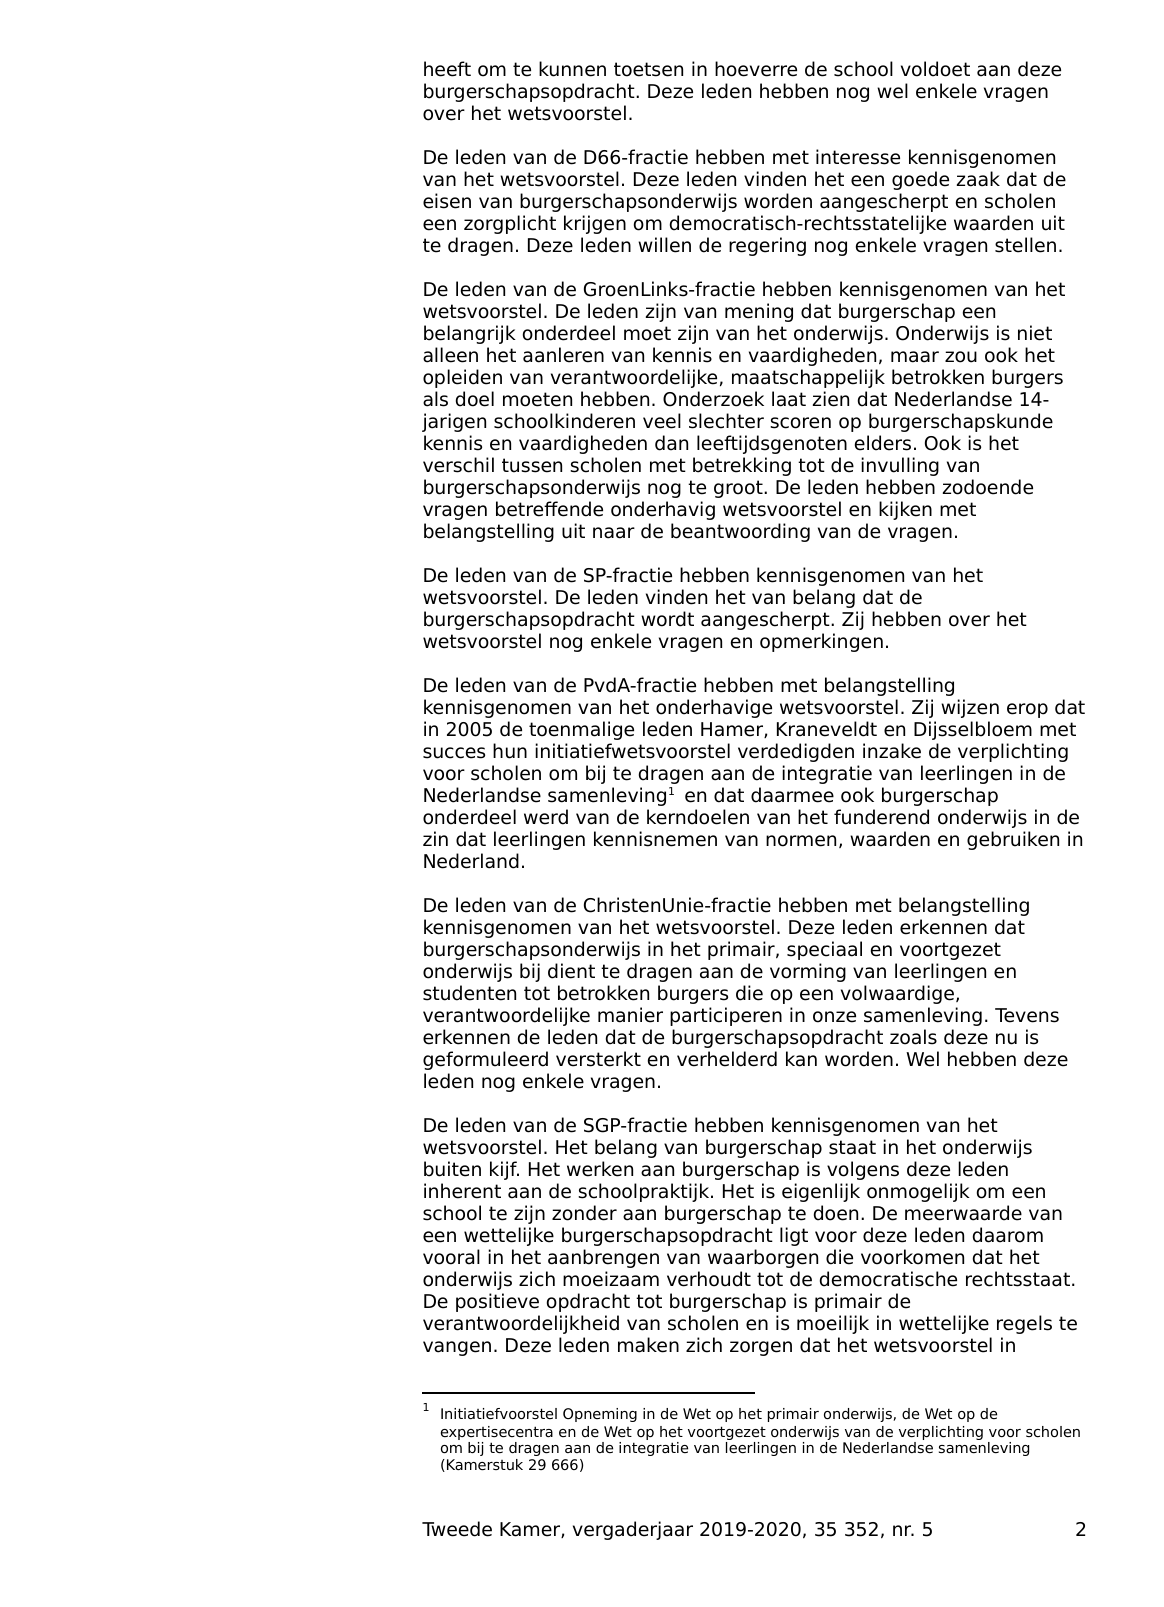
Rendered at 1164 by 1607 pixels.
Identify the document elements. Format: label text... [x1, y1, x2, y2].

text De leden van de ChristenUnie-fractie hebben met belangstelling kennisgenomen van het wetsvoorstel. Deze leden erkennen dat burgerschapsonderwijs in het primair, speciaal en voortgezet onderwijs bij dient te dragen aan de vorming van leerlingen en studenten tot betrokken burgers die op een volwaardige, verantwoordelijke manier participeren in onze samenleving. Tevens erkennen de leden dat de burgerschapsopdracht zoals deze nu is geformuleerd versterkt en verhelderd kan worden. Wel hebben deze leden nog enkele vragen. [422, 895, 1087, 1093]
text heeft om te kunnen toetsen in hoeverre de school voldoet aan deze burgerschapsopdracht. Deze leden hebben nog wel enkele vragen over het wetsvoorstel. [422, 59, 1087, 125]
text De leden van de D66-fractie hebben met interesse kennisgenomen van het wetsvoorstel. Deze leden vinden het een goede zaak dat de eisen van burgerschapsonderwijs worden aangescherpt en scholen een zorgplicht krijgen om democratisch-rechtsstatelijke waarden uit te dragen. Deze leden willen de regering nog enkele vragen stellen. [422, 147, 1087, 257]
text De leden van de GroenLinks-fractie hebben kennisgenomen van het wetsvoorstel. De leden zijn van mening dat burgerschap een belangrijk onderdeel moet zijn van het onderwijs. Onderwijs is niet alleen het aanleren van kennis en vaardigheden, maar zou ook het opleiden van verantwoordelijke, maatschappelijk betrokken burgers als doel moeten hebben. Onderzoek laat zien dat Nederlandse 14-jarigen schoolkinderen veel slechter scoren op burgerschapskunde kennis en vaardigheden dan leeftijdsgenoten elders. Ook is het verschil tussen scholen met betrekking tot de invulling van burgerschapsonderwijs nog te groot. De leden hebben zodoende vragen betreffende onderhavig wetsvoorstel en kijken met belangstelling uit naar de beantwoording van de vragen. [422, 279, 1087, 543]
text De leden van de PvdA-fractie hebben met belangstelling kennisgenomen van het onderhavige wetsvoorstel. Zij wijzen erop dat in 2005 de toenmalige leden Hamer, Kraneveldt en Dijsselbloem met succes hun initiatiefwetsvoorstel verdedigden inzake de verplichting voor scholen om bij te dragen aan de integratie van leerlingen in de Nederlandse samenleving en dat daarmee ook burgerschap onderdeel werd van de kerndoelen van het funderend onderwijs in de zin dat leerlingen kennisnemen van normen, waarden en gebruiken in Nederland. [422, 675, 1087, 873]
text Initiatiefvoorstel Opneming in de Wet op het primair onderwijs, de Wet op de expertisecentra en de Wet op het voortgezet onderwijs van de verplichting voor scholen om bij te dragen aan de integratie van leerlingen in de Nederlandse samenleving (Kamerstuk 29 666) [422, 1402, 1087, 1474]
text De leden van de SGP-fractie hebben kennisgenomen van het wetsvoorstel. Het belang van burgerschap staat in het onderwijs buiten kijf. Het werken aan burgerschap is volgens deze leden inherent aan de schoolpraktijk. Het is eigenlijk onmogelijk om een school te zijn zonder aan burgerschap te doen. De meerwaarde van een wettelijke burgerschapsopdracht ligt voor deze leden daarom vooral in het aanbrengen van waarborgen die voorkomen dat het onderwijs zich moeizaam verhoudt tot de democratische rechtsstaat. De positieve opdracht tot burgerschap is primair de verantwoordelijkheid van scholen en is moeilijk in wettelijke regels te vangen. Deze leden maken zich zorgen dat het wetsvoorstel in [422, 1115, 1087, 1357]
text De leden van de SP-fractie hebben kennisgenomen van het wetsvoorstel. De leden vinden het van belang dat de burgerschapsopdracht wordt aangescherpt. Zij hebben over het wetsvoorstel nog enkele vragen en opmerkingen. [422, 565, 1087, 653]
